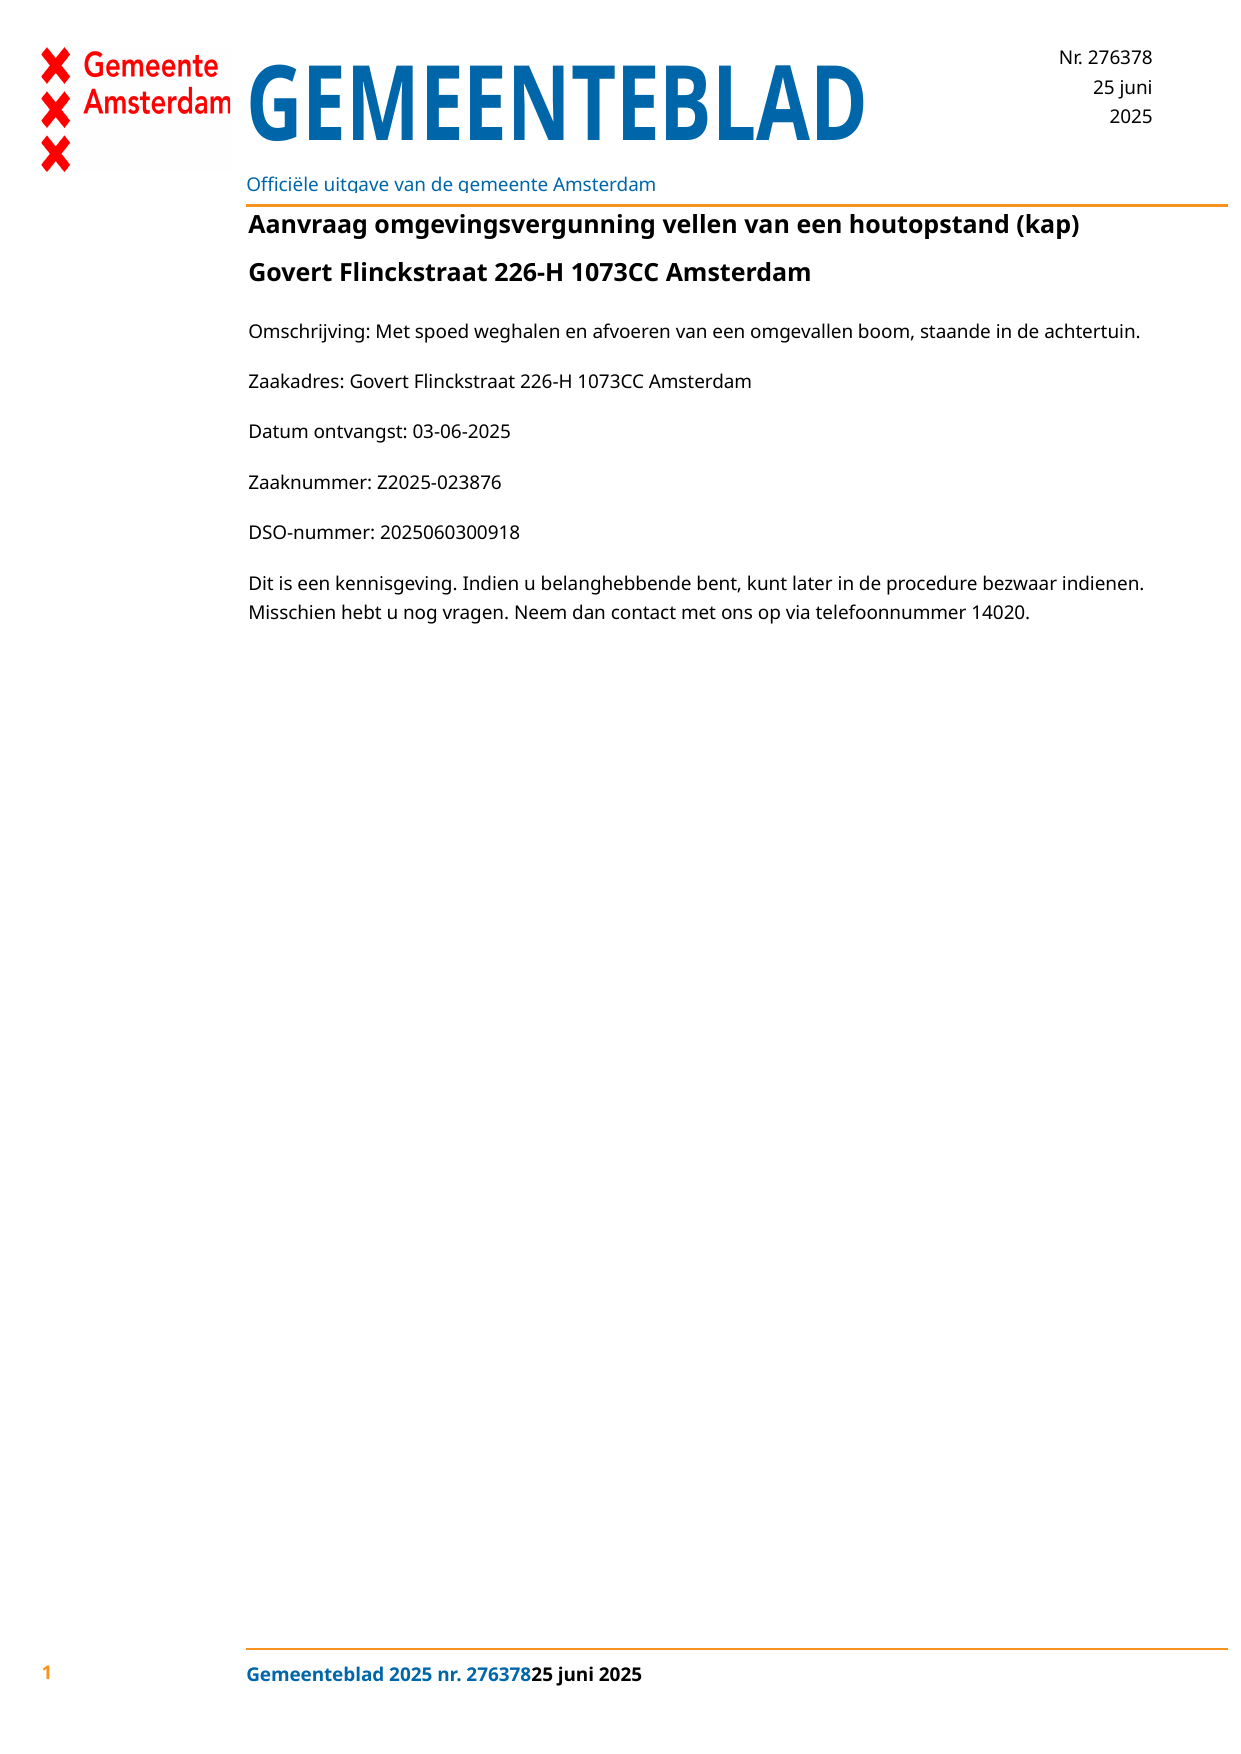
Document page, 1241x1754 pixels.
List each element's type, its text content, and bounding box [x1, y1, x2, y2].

text DSO-nummer: 2025060300918 [248, 519, 1152, 545]
text Zaaknummer: Z2025-023876 [248, 469, 1152, 495]
text Aanvraag omgevingsvergunning vellen van een houtopstand (kap) Govert Flinckstraat 226-H 1073CC Amsterdam [248, 207, 1152, 288]
text Datum ontvangst: 03-06-2025 [248, 419, 1152, 444]
text Dit is een kennisgeving. Indien u belanghebbende bent, kunt later in de procedure bezwaar indienen. Misschien hebt u nog vragen. Neem dan contact met ons op via telefoonnummer 14020. [248, 570, 1152, 625]
text Zaakadres: Govert Flinckstraat 226-H 1073CC Amsterdam [248, 368, 1152, 394]
picture [41, 47, 231, 172]
text Omschrijving: Met spoed weghalen en afvoeren van een omgevallen boom, staande in de achtertuin. [248, 318, 1152, 344]
